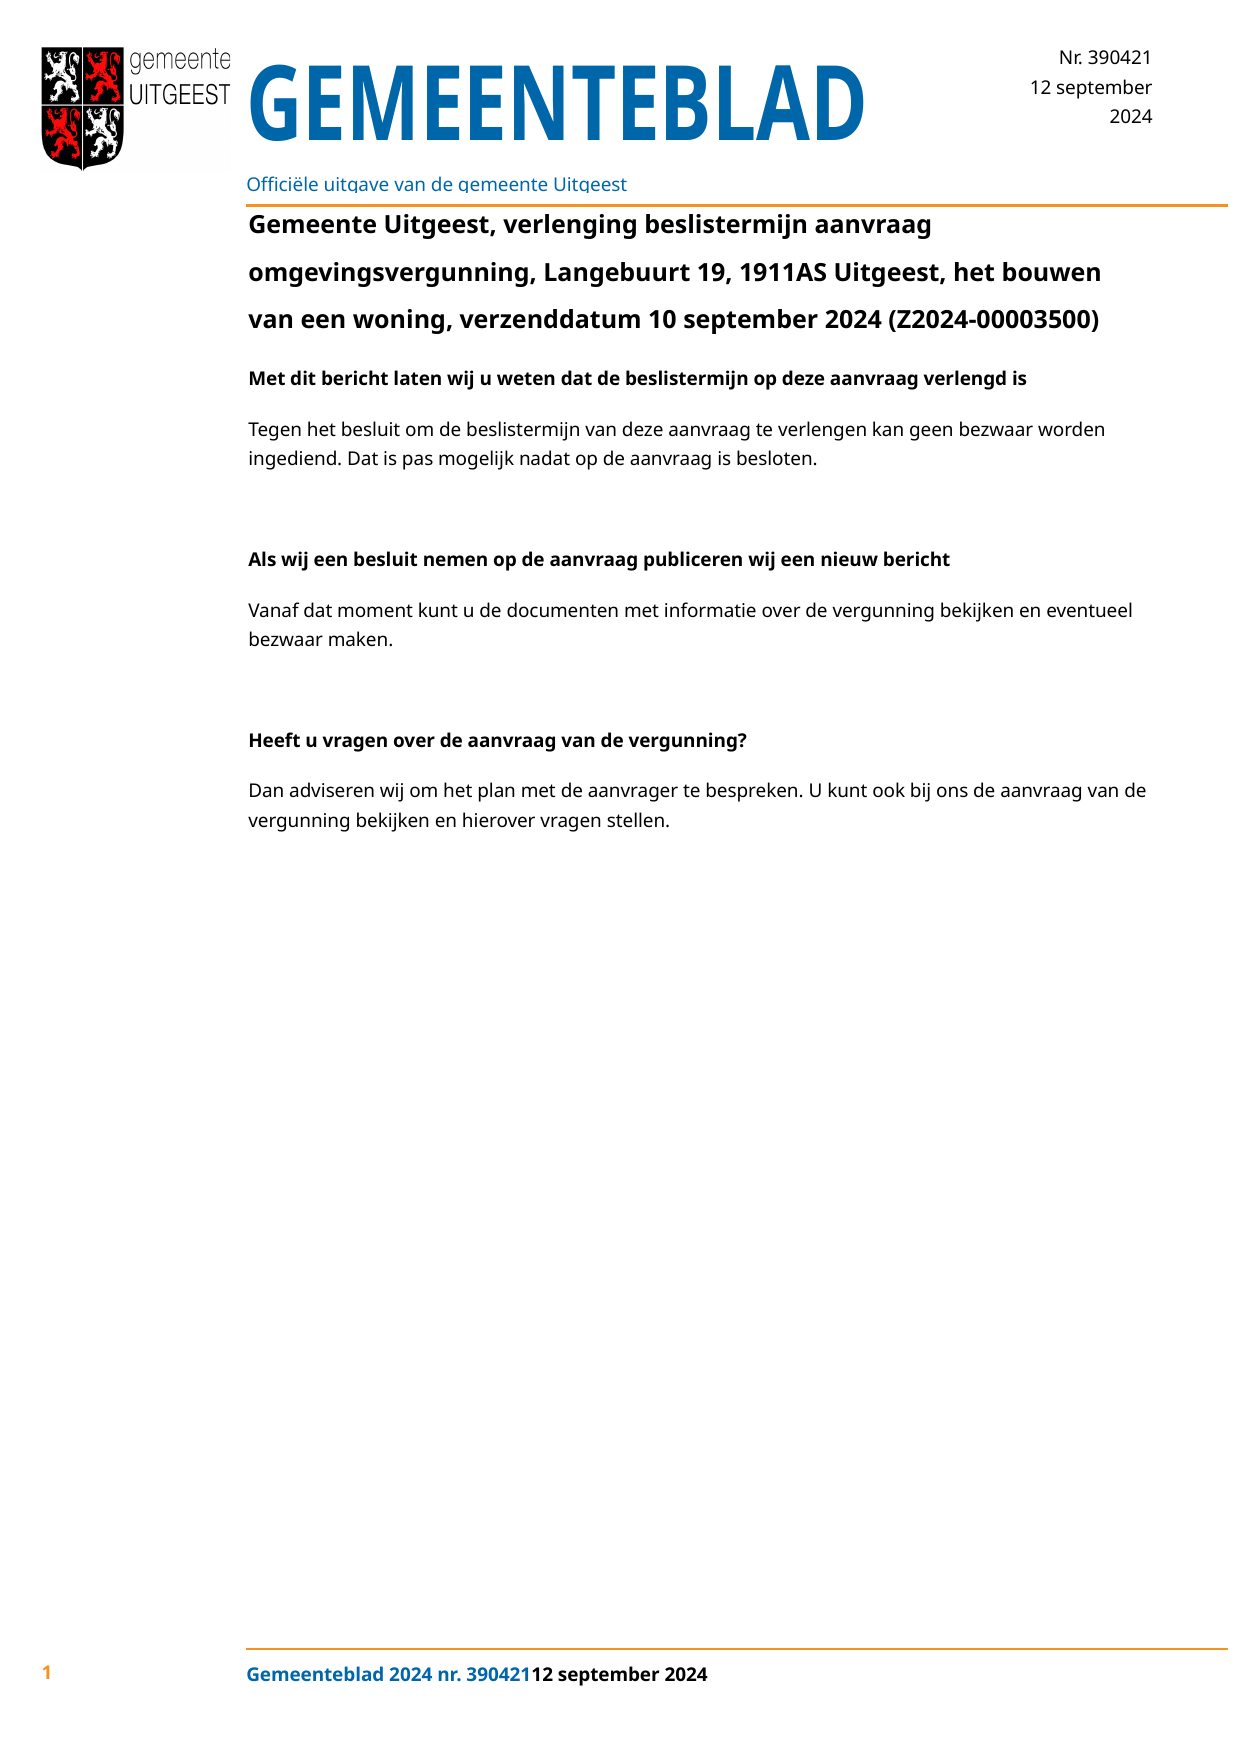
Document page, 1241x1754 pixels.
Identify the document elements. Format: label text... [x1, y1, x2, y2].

text Vanaf dat moment kunt u de documenten met informatie over de vergunning bekijken en eventueel bezwaar maken. [248, 597, 1152, 652]
text Als wij een besluit nemen op de aanvraag publiceren wij een nieuw bericht [248, 546, 1152, 572]
text Met dit bericht laten wij u weten dat de beslistermijn op deze aanvraag verlengd is [248, 366, 1152, 391]
text Tegen het besluit om de beslistermijn van deze aanvraag te verlengen kan geen bezwaar worden ingediend. Dat is pas mogelijk nadat op de aanvraag is besloten. [248, 416, 1152, 471]
text Heeft u vragen over de aanvraag van de vergunning? [248, 727, 1152, 753]
text Dan adviseren wij om het plan met de aanvrager te bespreken. U kunt ook bij ons de aanvraag van de vergunning bekijken en hierover vragen stellen. [248, 778, 1152, 833]
text Gemeente Uitgeest, verlenging beslistermijn aanvraag omgevingsvergunning, Langebuurt 19, 1911AS Uitgeest, het bouwen van een woning, verzenddatum 10 september 2024 (Z2024-00003500) [248, 207, 1152, 336]
picture [41, 47, 231, 172]
